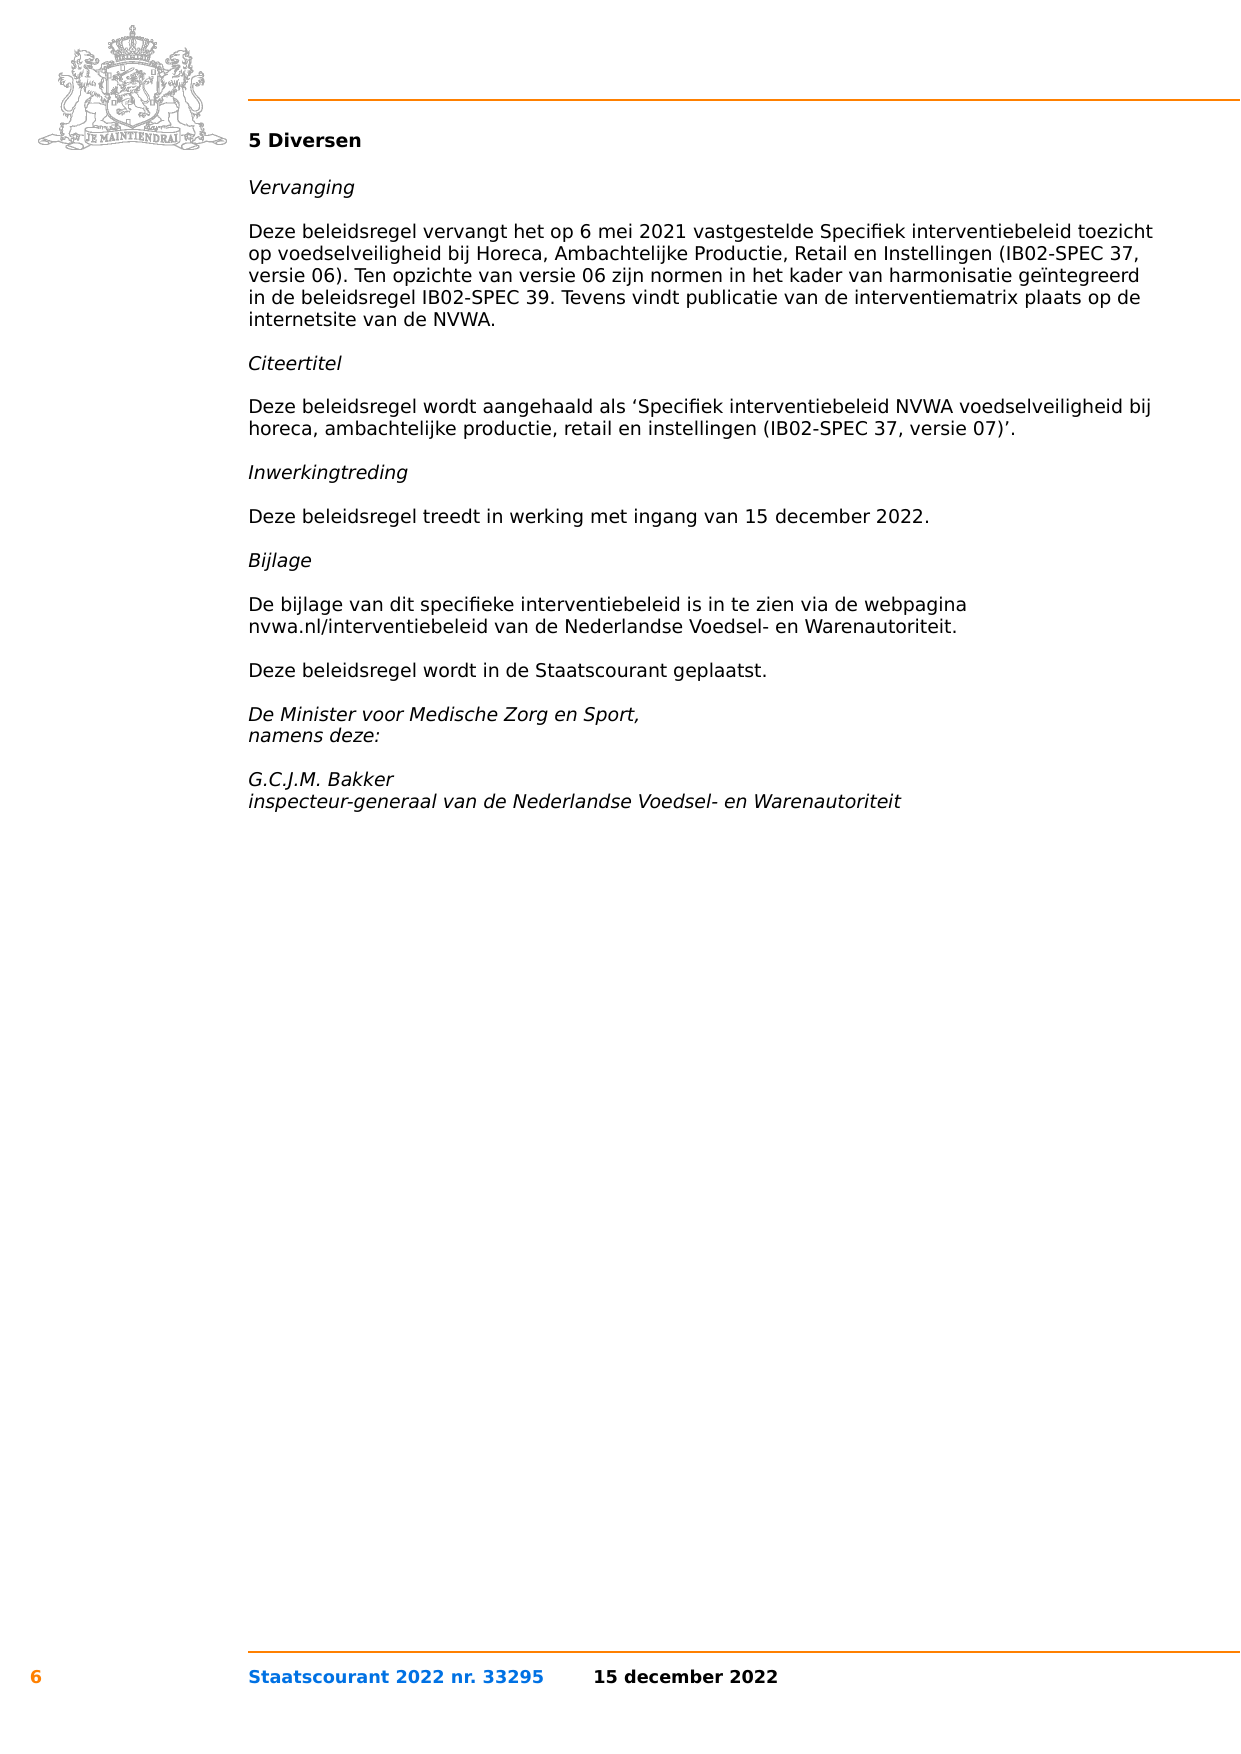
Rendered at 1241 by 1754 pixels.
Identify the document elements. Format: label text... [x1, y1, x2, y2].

text Deze beleidsregel wordt in de Staatscourant geplaatst. [248, 659, 1163, 682]
text Deze beleidsregel wordt aangehaald als ‘Specifiek interventiebeleid NVWA voedselveiligheid bij horeca, ambachtelijke productie, retail en instellingen (IB02-SPEC 37, versie 07)’. [248, 396, 1163, 440]
subtitle Bijlage [248, 550, 1163, 572]
picture [38, 25, 227, 150]
text De bijlage van dit specifieke interventiebeleid is in te zien via de webpagina nvwa.nl/interventiebeleid van de Nederlandse Voedsel- en Warenautoriteit. [248, 594, 1163, 638]
text Deze beleidsregel vervangt het op 6 mei 2021 vastgestelde Specifiek interventiebeleid toezicht op voedselveiligheid bij Horeca, Ambachtelijke Productie, Retail en Instellingen (IB02-SPEC 37, versie 06). Ten opzichte van versie 06 zijn normen in het kader van harmonisatie geïntegreerd in de beleidsregel IB02-SPEC 39. Tevens vindt publicatie van de interventiematrix plaats op de internetsite van de NVWA. [248, 221, 1163, 331]
subtitle Citeertitel [248, 352, 1163, 374]
text De Minister voor Medische Zorg en Sport, namens deze: G.C.J.M. Bakker inspecteur-generaal van de Nederlandse Voedsel- en Warenautoriteit [248, 703, 1163, 813]
text Deze beleidsregel treedt in werking met ingang van 15 december 2022. [248, 506, 1163, 528]
subtitle Vervanging [248, 177, 1163, 199]
subtitle Inwerkingtreding [248, 462, 1163, 484]
subtitle 5 Diversen [248, 130, 1163, 152]
